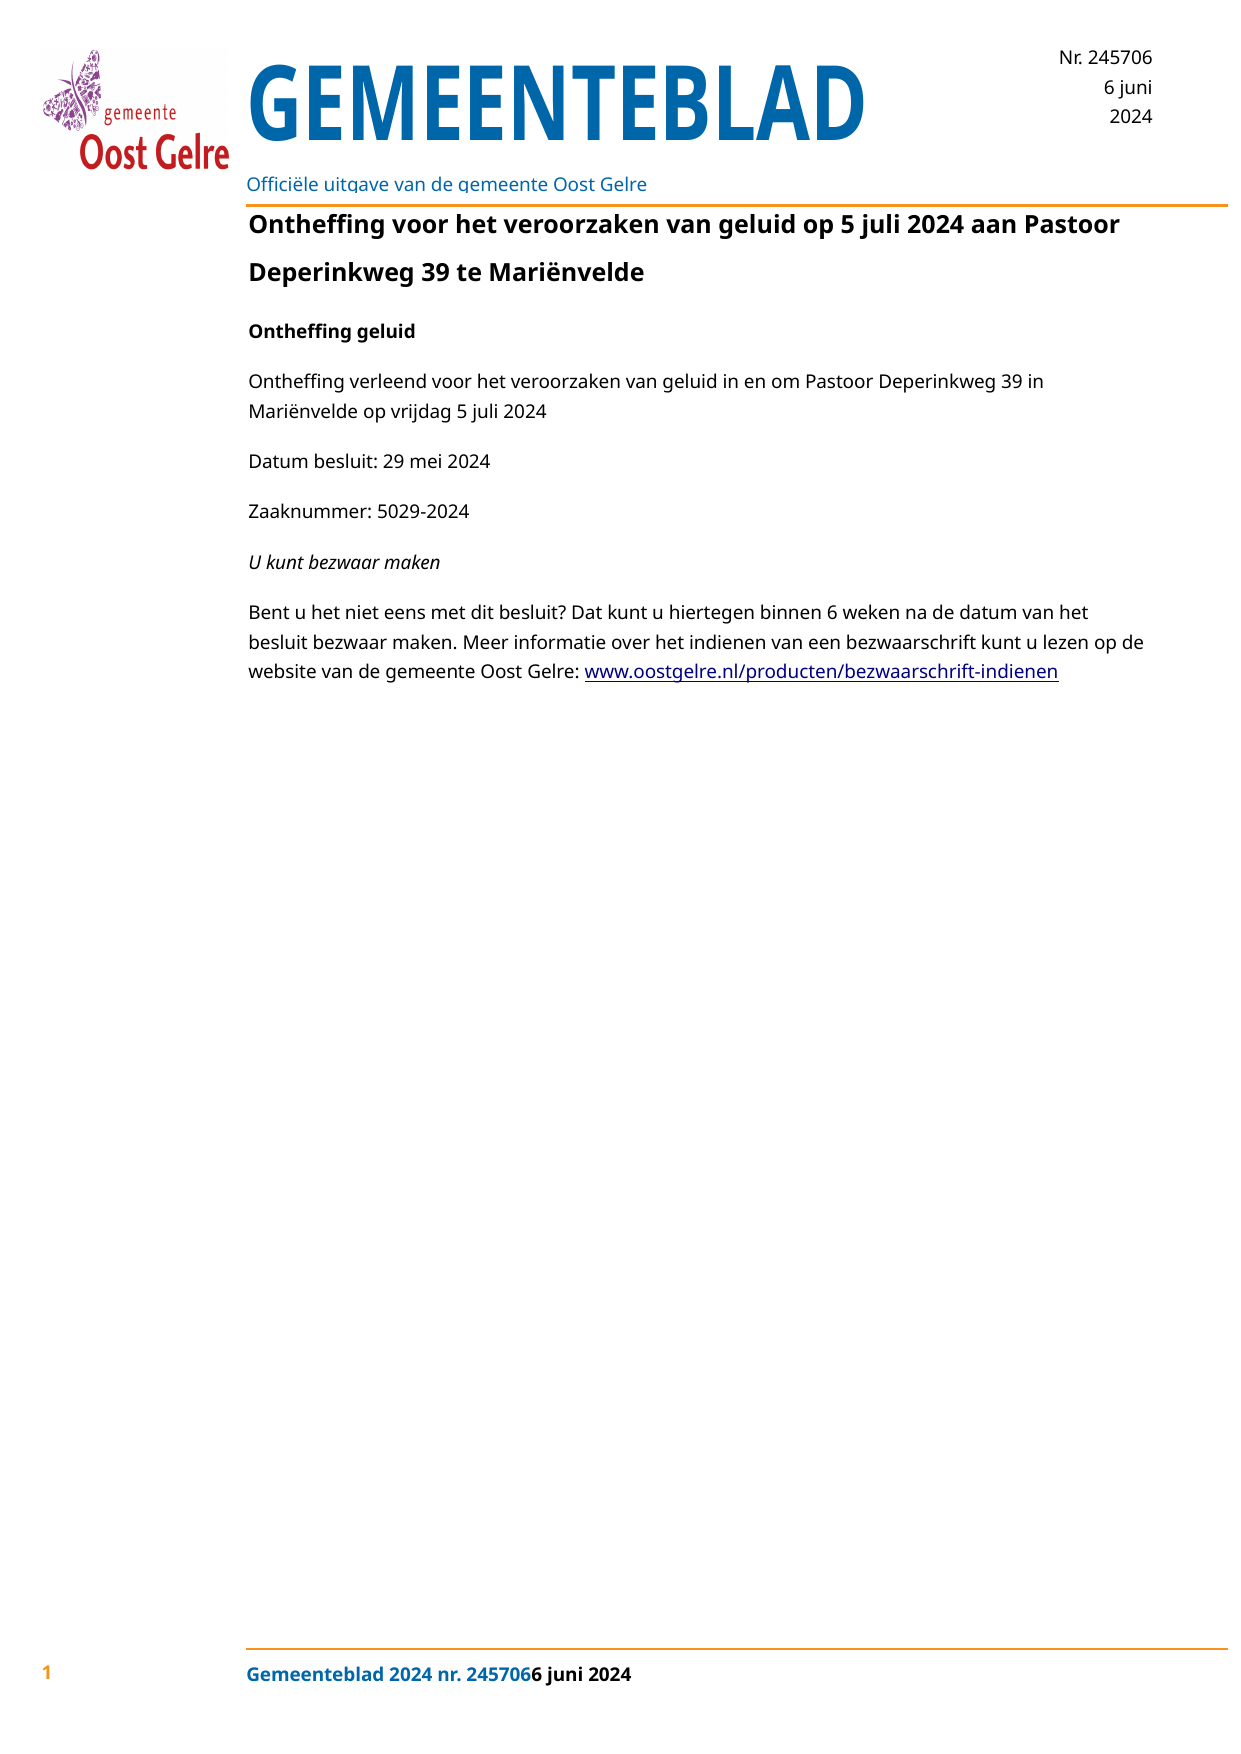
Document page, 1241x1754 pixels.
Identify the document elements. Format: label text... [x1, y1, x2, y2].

text Zaaknummer: 5029-2024 [248, 499, 1152, 524]
text Ontheffing geluid [248, 318, 1152, 344]
text Datum besluit: 29 mei 2024 [248, 448, 1152, 474]
text Bent u het niet eens met dit besluit? Dat kunt u hiertegen binnen 6 weken na de datum van het besluit bezwaar maken. Meer informatie over het indienen van een bezwaarschrift kunt u lezen op de website van de gemeente Oost Gelre: www.oostgelre.nl/producten/bezwaarschrift-indienen [248, 599, 1152, 684]
picture [41, 47, 231, 172]
text Ontheffing verleend voor het veroorzaken van geluid in en om Pastoor Deperinkweg 39 in Mariënvelde op vrijdag 5 juli 2024 [248, 368, 1152, 424]
text U kunt bezwaar maken [248, 549, 1152, 575]
text Ontheffing voor het veroorzaken van geluid op 5 juli 2024 aan Pastoor Deperinkweg 39 te Mariënvelde [248, 207, 1152, 288]
